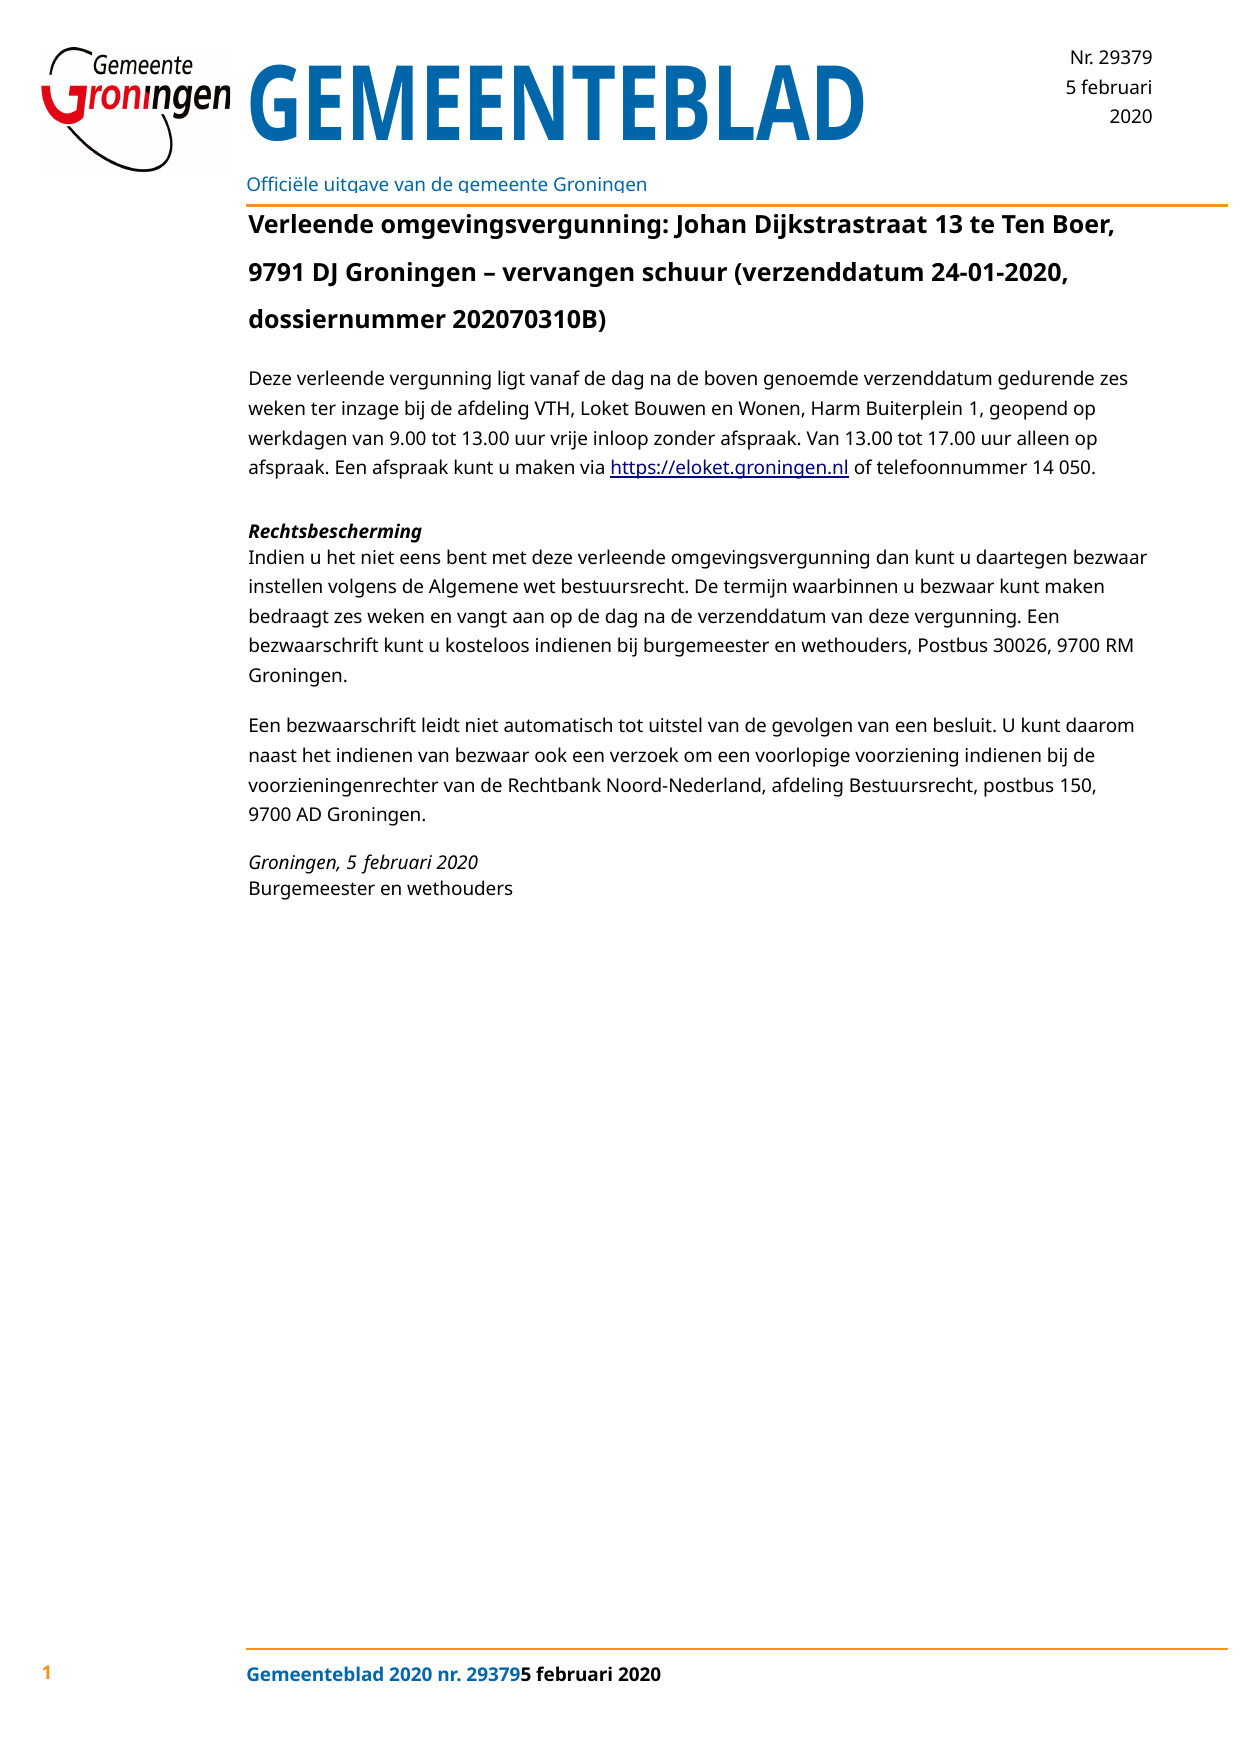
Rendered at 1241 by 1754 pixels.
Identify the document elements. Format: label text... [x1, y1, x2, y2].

text Groningen, 5 februari 2020 [248, 849, 1152, 875]
picture [41, 47, 231, 172]
text Indien u het niet eens bent met deze verleende omgevingsvergunning dan kunt u daartegen bezwaar instellen volgens de Algemene wet bestuursrecht. De termijn waarbinnen u bezwaar kunt maken bedraagt zes weken en vangt aan op de dag na de verzenddatum van deze vergunning. Een bezwaarschrift kunt u kosteloos indienen bij burgemeester en wethouders, Postbus 30026, 9700 RM Groningen. [248, 544, 1152, 688]
text Een bezwaarschrift leidt niet automatisch tot uitstel van de gevolgen van een besluit. U kunt daarom naast het indienen van bezwaar ook een verzoek om een voorlopige voorziening indienen bij de voorzieningenrechter van de Rechtbank Noord-Nederland, afdeling Bestuursrecht, postbus 150, 9700 AD Groningen. [248, 713, 1152, 827]
text Verleende omgevingsvergunning: Johan Dijkstrastraat 13 te Ten Boer, 9791 DJ Groningen – vervangen schuur (verzenddatum 24-01-2020, dossiernummer 202070310B) [248, 207, 1152, 336]
text Burgemeester en wethouders [248, 875, 1152, 901]
text Deze verleende vergunning ligt vanaf de dag na de boven genoemde verzenddatum gedurende zes weken ter inzage bij de afdeling VTH, Loket Bouwen en Wonen, Harm Buiterplein 1, geopend op werkdagen van 9.00 tot 13.00 uur vrije inloop zonder afspraak. Van 13.00 tot 17.00 uur alleen op afspraak. Een afspraak kunt u maken via https://eloket.groningen.nl of telefoonnummer 14 050. [248, 366, 1152, 480]
text Rechtsbescherming [248, 518, 1152, 544]
